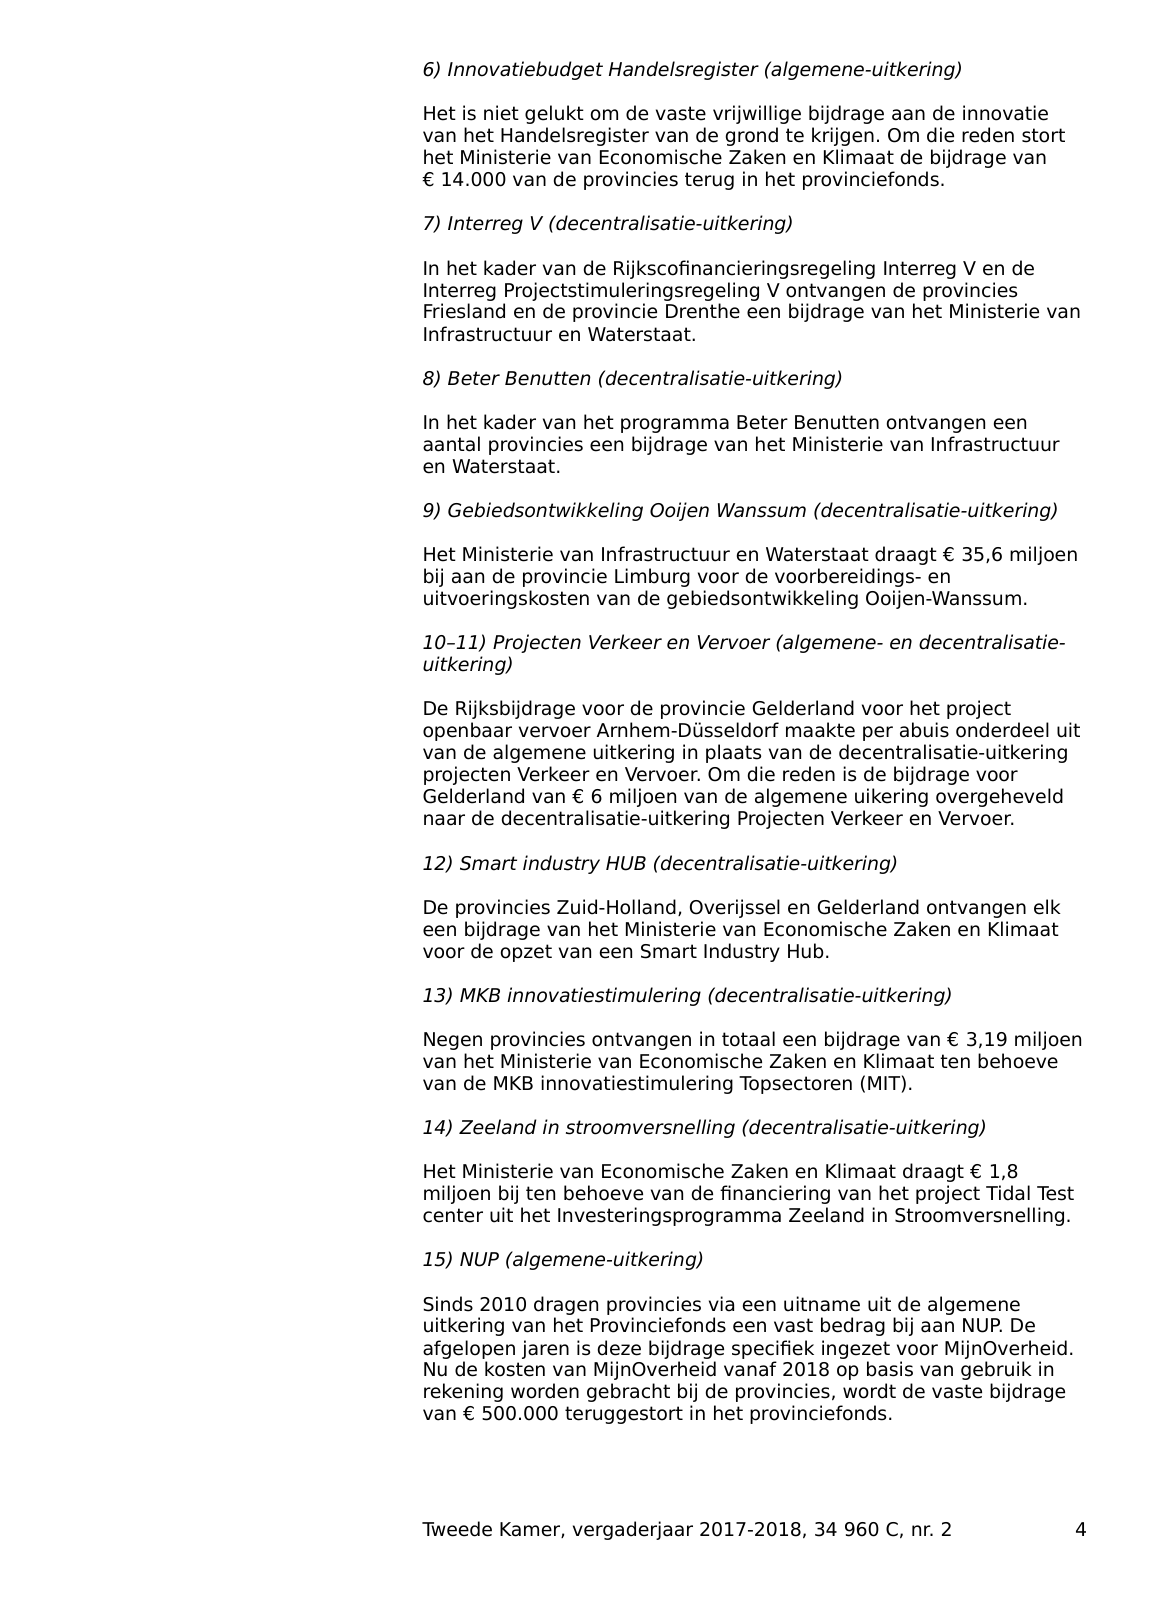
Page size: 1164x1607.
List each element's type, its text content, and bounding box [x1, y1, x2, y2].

text De Rijksbijdrage voor de provincie Gelderland voor het project openbaar vervoer Arnhem-Düsseldorf maakte per abuis onderdeel uit van de algemene uitkering in plaats van de decentralisatie-uitkering projecten Verkeer en Vervoer. Om die reden is de bijdrage voor Gelderland van € 6 miljoen van de algemene uikering overgeheveld naar de decentralisatie-uitkering Projecten Verkeer en Vervoer. [422, 698, 1087, 830]
text Sinds 2010 dragen provincies via een uitname uit de algemene uitkering van het Provinciefonds een vast bedrag bij aan NUP. De afgelopen jaren is deze bijdrage specifiek ingezet voor MijnOverheid. Nu de kosten van MijnOverheid vanaf 2018 op basis van gebruik in rekening worden gebracht bij de provincies, wordt de vaste bijdrage van € 500.000 teruggestort in het provinciefonds. [422, 1293, 1087, 1425]
text Negen provincies ontvangen in totaal een bijdrage van € 3,19 miljoen van het Ministerie van Economische Zaken en Klimaat ten behoeve van de MKB innovatiestimulering Topsectoren (MIT). [422, 1029, 1087, 1095]
text Het is niet gelukt om de vaste vrijwillige bijdrage aan de innovatie van het Handelsregister van de grond te krijgen. Om die reden stort het Ministerie van Economische Zaken en Klimaat de bijdrage van € 14.000 van de provincies terug in het provinciefonds. [422, 103, 1087, 191]
subtitle 14) Zeeland in stroomversnelling (decentralisatie-uitkering) [422, 1117, 1087, 1139]
subtitle 7) Interreg V (decentralisatie-uitkering) [422, 213, 1087, 235]
subtitle 13) MKB innovatiestimulering (decentralisatie-uitkering) [422, 985, 1087, 1007]
text Het Ministerie van Infrastructuur en Waterstaat draagt € 35,6 miljoen bij aan de provincie Limburg voor de voorbereidings- en uitvoeringskosten van de gebiedsontwikkeling Ooijen-Wanssum. [422, 544, 1087, 610]
text Het Ministerie van Economische Zaken en Klimaat draagt € 1,8 miljoen bij ten behoeve van de financiering van het project Tidal Test center uit het Investeringsprogramma Zeeland in Stroomversnelling. [422, 1161, 1087, 1227]
subtitle 15) NUP (algemene-uitkering) [422, 1249, 1087, 1271]
text De provincies Zuid-Holland, Overijssel en Gelderland ontvangen elk een bijdrage van het Ministerie van Economische Zaken en Klimaat voor de opzet van een Smart Industry Hub. [422, 897, 1087, 962]
text In het kader van het programma Beter Benutten ontvangen een aantal provincies een bijdrage van het Ministerie van Infrastructuur en Waterstaat. [422, 412, 1087, 478]
subtitle 10–11) Projecten Verkeer en Vervoer (algemene- en decentralisatie- uitkering) [422, 632, 1087, 676]
subtitle 9) Gebiedsontwikkeling Ooijen Wanssum (decentralisatie-uitkering) [422, 500, 1087, 522]
text In het kader van de Rijkscofinancieringsregeling Interreg V en de Interreg Projectstimuleringsregeling V ontvangen de provincies Friesland en de provincie Drenthe een bijdrage van het Ministerie van Infrastructuur en Waterstaat. [422, 257, 1087, 345]
subtitle 8) Beter Benutten (decentralisatie-uitkering) [422, 368, 1087, 389]
subtitle 6) Innovatiebudget Handelsregister (algemene-uitkering) [422, 59, 1087, 81]
subtitle 12) Smart industry HUB (decentralisatie-uitkering) [422, 852, 1087, 874]
